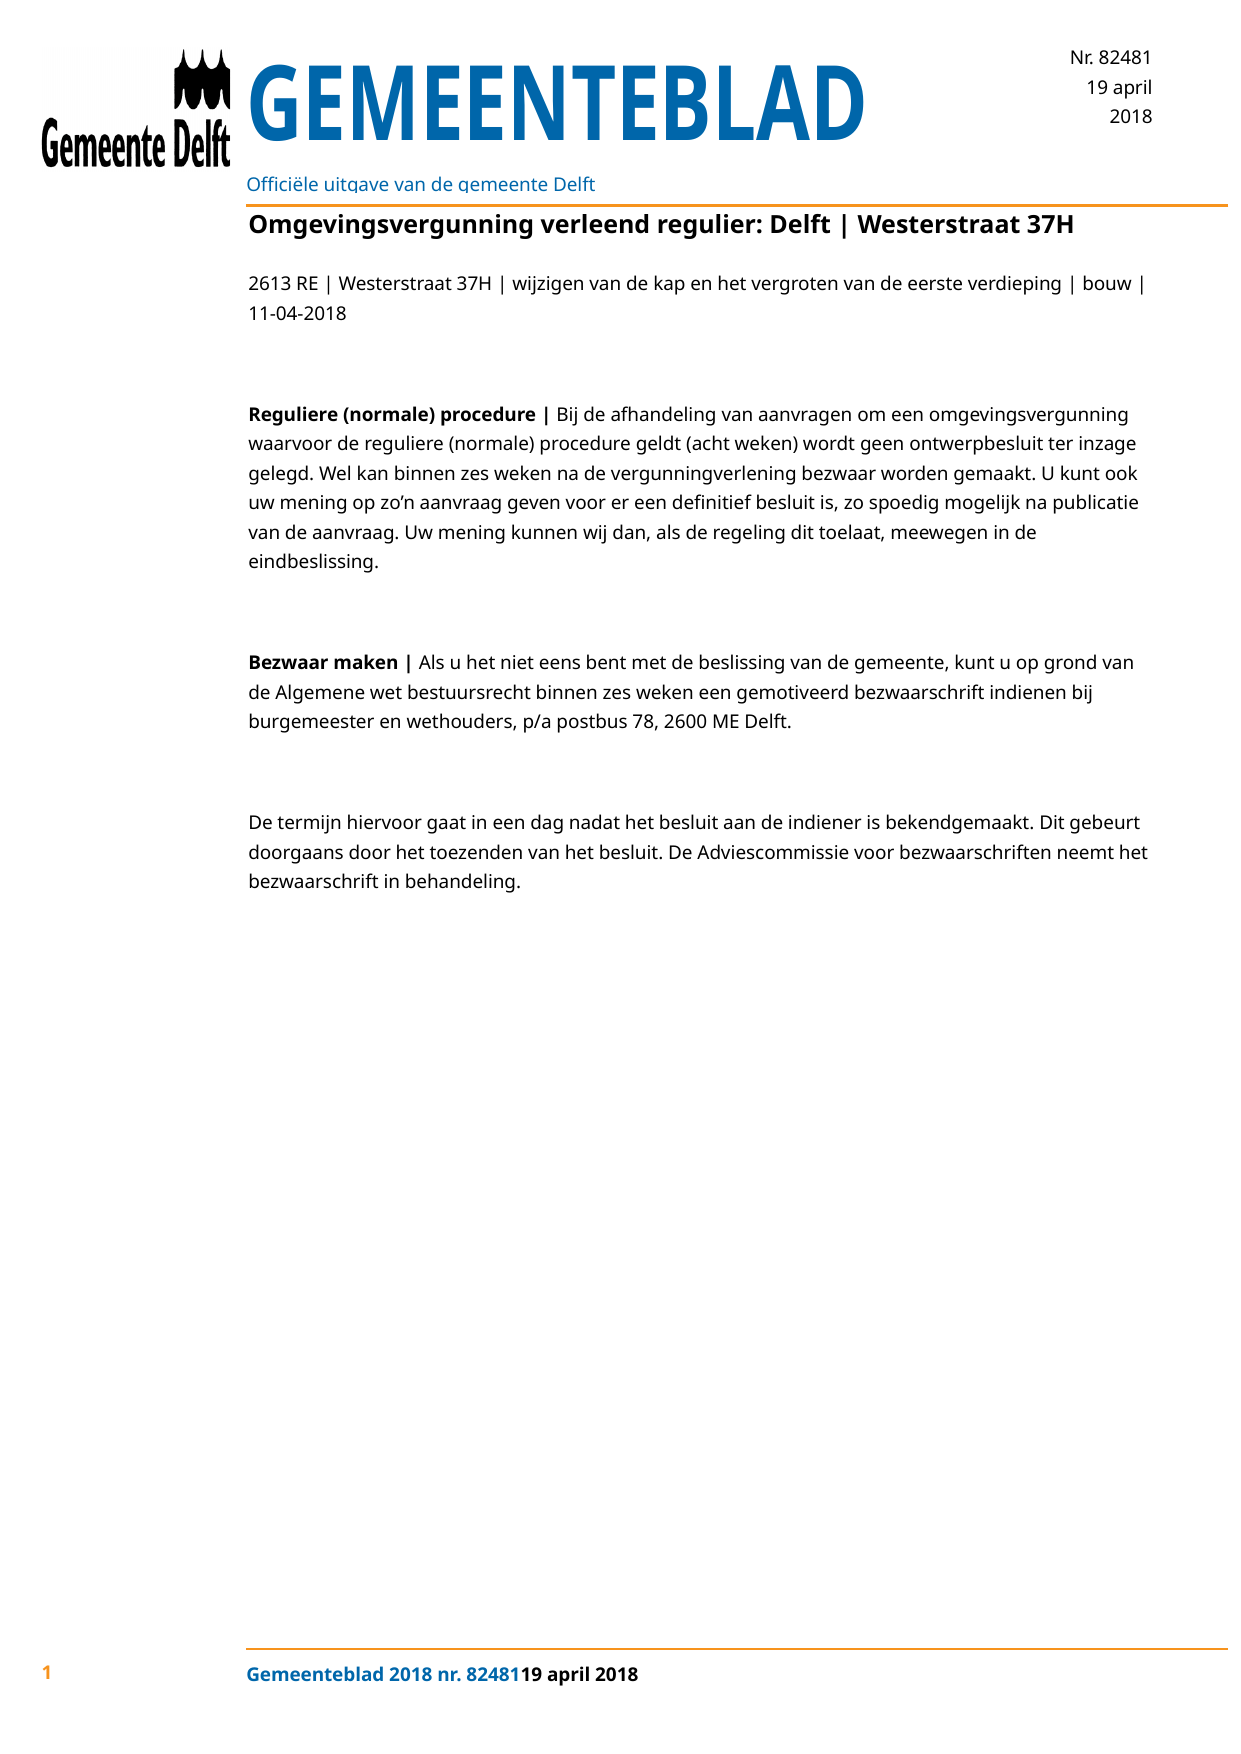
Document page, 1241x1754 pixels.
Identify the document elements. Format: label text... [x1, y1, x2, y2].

picture [41, 47, 231, 172]
text Reguliere (normale) procedure | Bij de afhandeling van aanvragen om een omgevingsvergunning waarvoor de reguliere (normale) procedure geldt (acht weken) wordt geen ontwerpbesluit ter inzage gelegd. Wel kan binnen zes weken na de vergunningverlening bezwaar worden gemaakt. U kunt ook uw mening op zo’n aanvraag geven voor er een definitief besluit is, zo spoedig mogelijk na publicatie van de aanvraag. Uw mening kunnen wij dan, als de regeling dit toelaat, meewegen in de eindbeslissing. [248, 401, 1152, 574]
text 2613 RE | Westerstraat 37H | wijzigen van de kap en het vergroten van de eerste verdieping | bouw | 11-04-2018 [248, 270, 1152, 326]
text De termijn hiervoor gaat in een dag nadat het besluit aan de indiener is bekendgemaakt. Dit gebeurt doorgaans door het toezenden van het besluit. De Adviescommissie voor bezwaarschriften neemt het bezwaarschrift in behandeling. [248, 809, 1152, 894]
text Omgevingsvergunning verleend regulier: Delft | Westerstraat 37H [248, 207, 1152, 241]
text Bezwaar maken | Als u het niet eens bent met de beslissing van de gemeente, kunt u op grond van de Algemene wet bestuursrecht binnen zes weken een gemotiveerd bezwaarschrift indienen bij burgemeester en wethouders, p/a postbus 78, 2600 ME Delft. [248, 649, 1152, 734]
